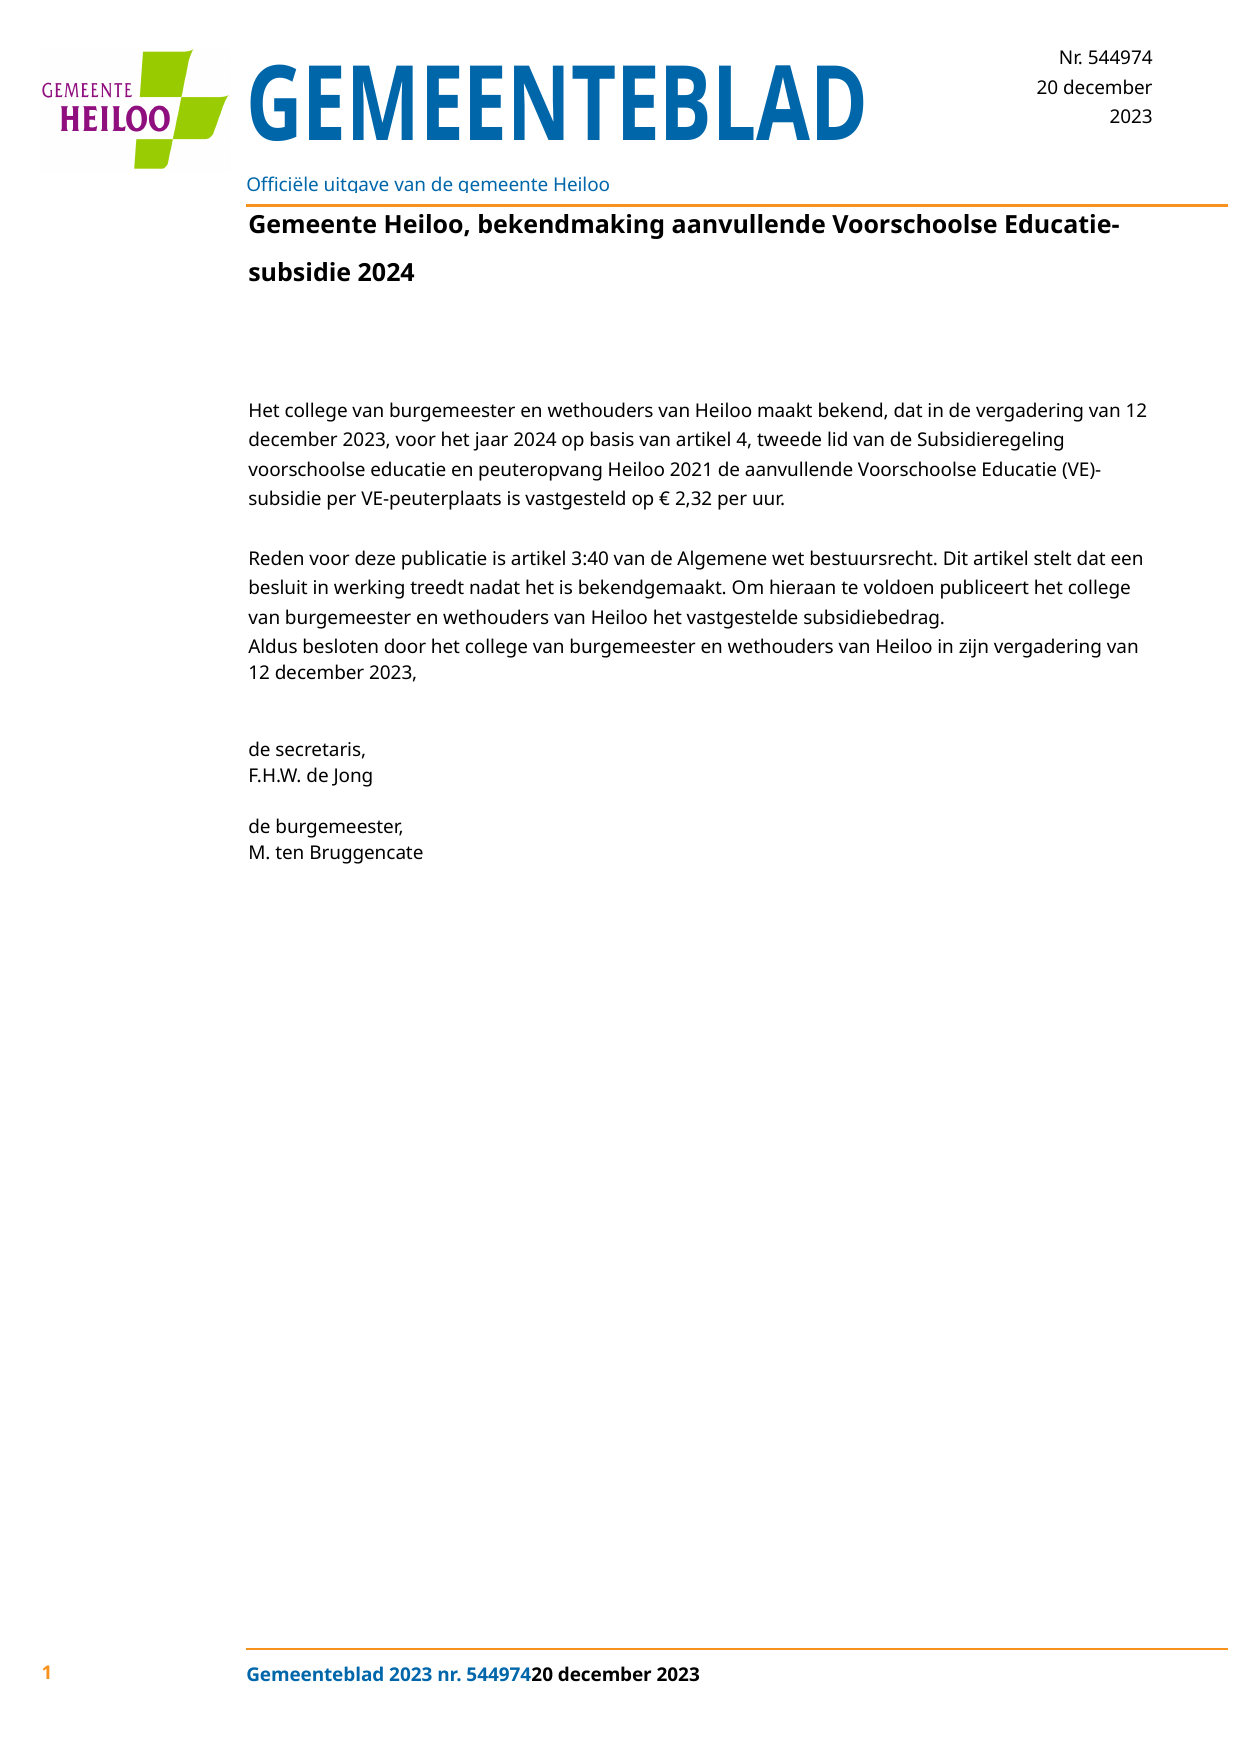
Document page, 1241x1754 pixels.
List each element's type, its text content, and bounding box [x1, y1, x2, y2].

text Reden voor deze publicatie is artikel 3:40 van de Algemene wet bestuursrecht. Dit artikel stelt dat een besluit in werking treedt nadat het is bekendgemaakt. Om hieraan te voldoen publiceert het college van burgemeester en wethouders van Heiloo het vastgestelde subsidiebedrag. [248, 545, 1152, 629]
text Gemeente Heiloo, bekendmaking aanvullende Voorschoolse Educatie-subsidie 2024 [248, 207, 1152, 288]
text Het college van burgemeester en wethouders van Heiloo maakt bekend, dat in de vergadering van 12 december 2023, voor het jaar 2024 op basis van artikel 4, tweede lid van de Subsidieregeling voorschoolse educatie en peuteropvang Heiloo 2021 de aanvullende Voorschoolse Educatie (VE)-subsidie per VE-peuterplaats is vastgesteld op € 2,32 per uur. [248, 397, 1152, 511]
text de burgemeester, [248, 813, 1152, 839]
text F.H.W. de Jong [248, 762, 1152, 788]
picture [41, 47, 231, 172]
text M. ten Bruggencate [248, 839, 1152, 865]
text Aldus besloten door het college van burgemeester en wethouders van Heiloo in zijn vergadering van 12 december 2023, [248, 633, 1152, 685]
text de secretaris, [248, 736, 1152, 762]
